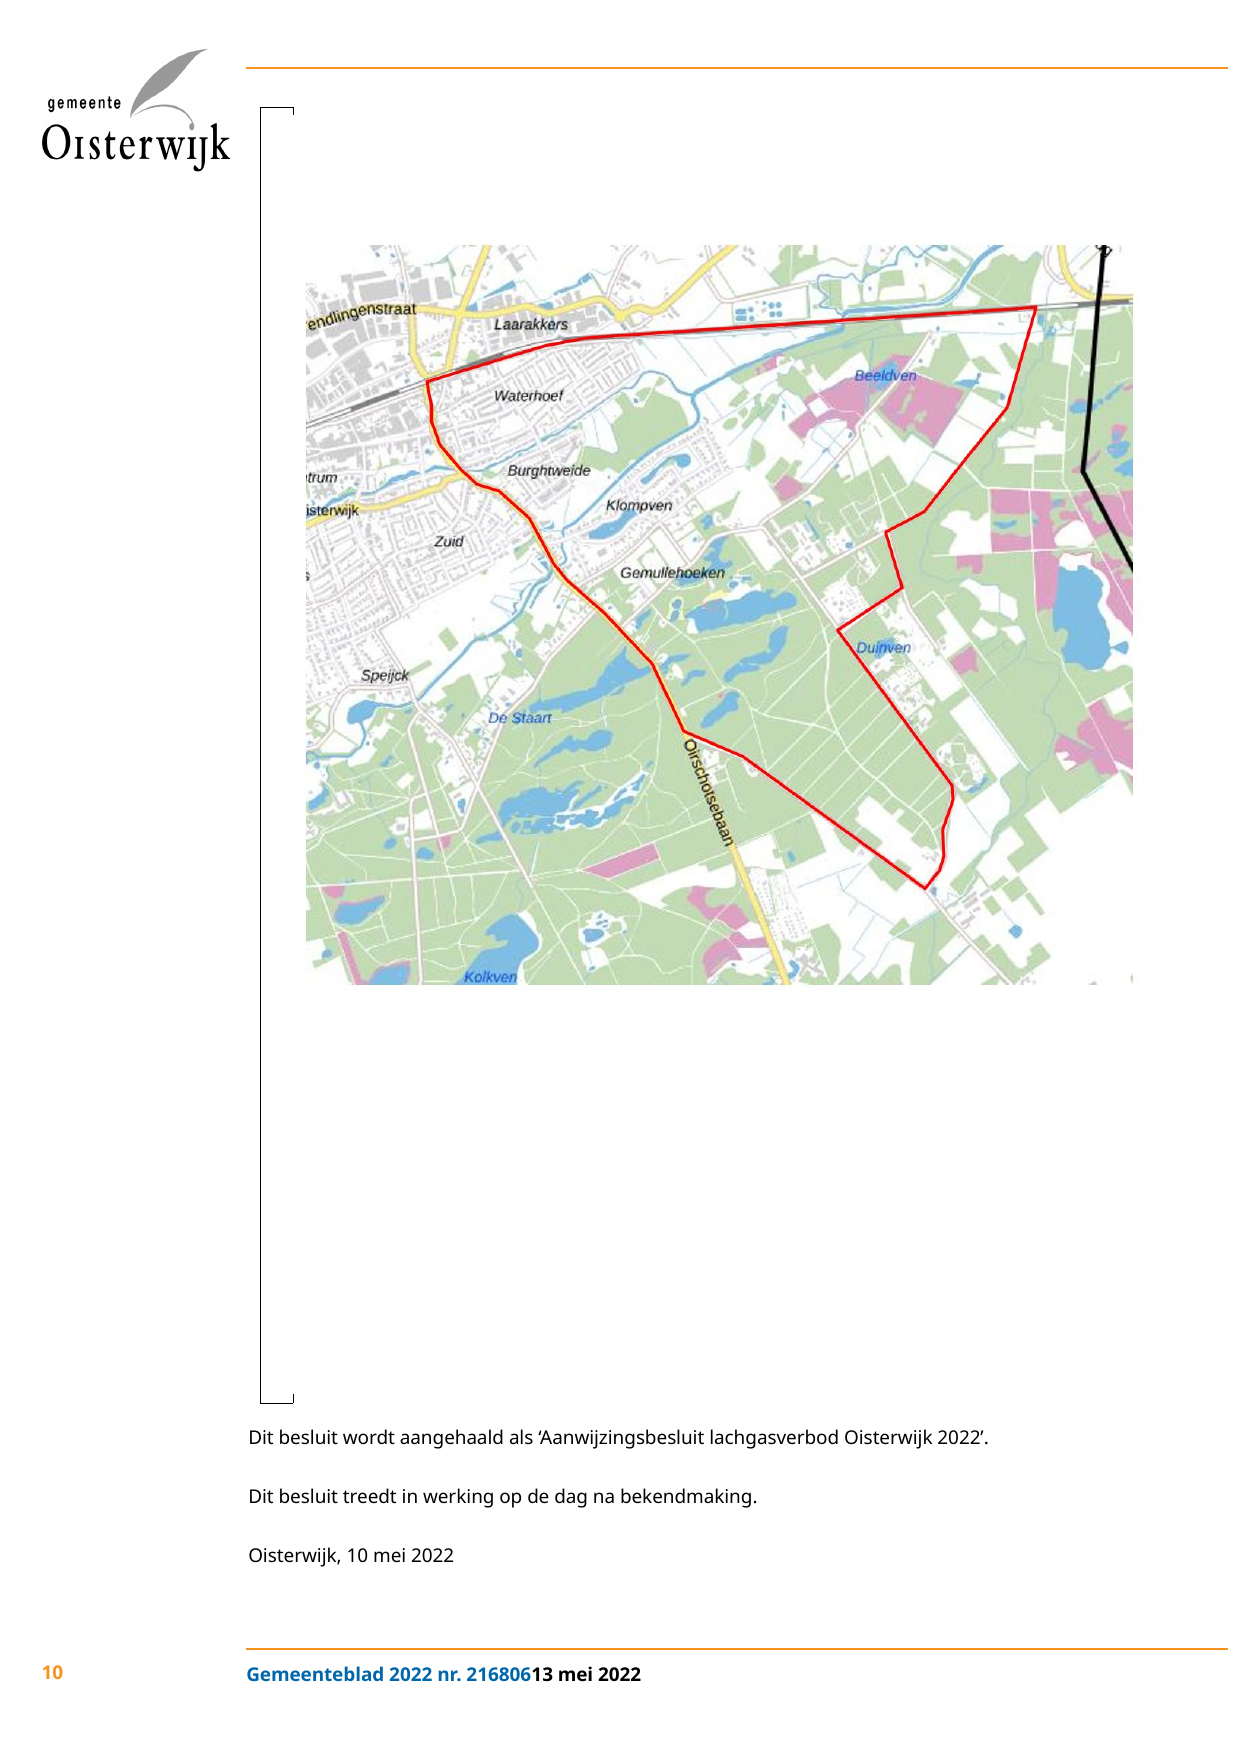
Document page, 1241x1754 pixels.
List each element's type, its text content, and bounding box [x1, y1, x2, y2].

text Oisterwijk, 10 mei 2022 [248, 1542, 1152, 1568]
picture [268, 115, 1173, 1394]
text Dit besluit treedt in werking op de dag na bekendmaking. [248, 1483, 1152, 1509]
picture [41, 47, 231, 172]
text Dit besluit wordt aangehaald als ‘Aanwijzingsbesluit lachgasverbod Oisterwijk 2022’. [248, 1424, 1152, 1450]
